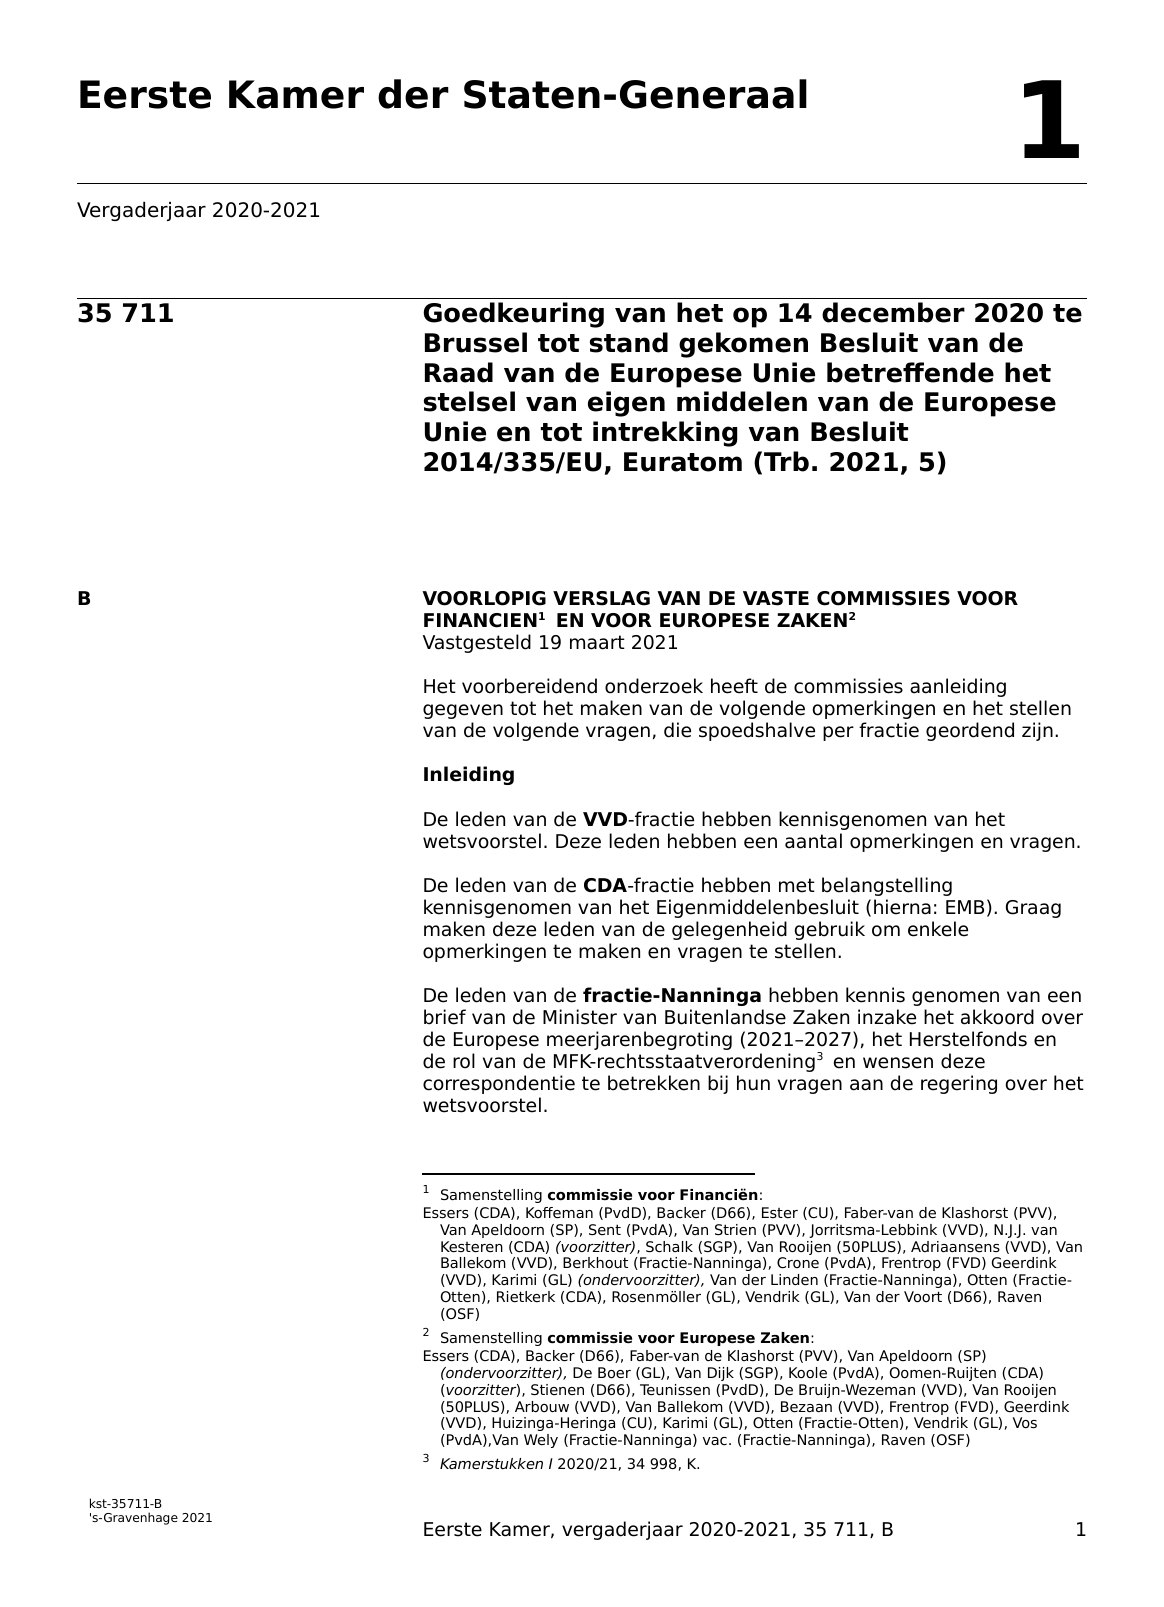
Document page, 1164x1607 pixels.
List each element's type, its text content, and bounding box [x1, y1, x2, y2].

text 's-Gravenhage 2021 [88, 1511, 323, 1525]
subtitle B VOORLOPIG VERSLAG VAN DE VASTE COMMISSIES VOOR FINANCIEN EN VOOR EUROPESE ZAKEN [77, 588, 1087, 632]
text Samenstelling commissie voor Europese Zaken: [422, 1326, 1087, 1348]
text Kamerstukken I 2020/21, 34 998, K. [422, 1452, 1087, 1474]
text De leden van de VVD-fractie hebben kennisgenomen van het wetsvoorstel. Deze leden hebben een aantal opmerkingen en vragen. [422, 808, 1087, 852]
text Het voorbereidend onderzoek heeft de commissies aanleiding gegeven tot het maken van de volgende opmerkingen en het stellen van de volgende vragen, die spoedshalve per fractie geordend zijn. [422, 676, 1087, 742]
text De leden van de CDA-fractie hebben met belangstelling kennisgenomen van het Eigenmiddelenbesluit (hierna: EMB). Graag maken deze leden van de gelegenheid gebruik om enkele opmerkingen te maken en vragen te stellen. [422, 875, 1087, 963]
text kst-35711-B [88, 1497, 323, 1511]
subtitle Inleiding [422, 764, 1087, 786]
text Essers (CDA), Backer (D66), Faber-van de Klashorst (PVV), Van Apeldoorn (SP) (ondervoorzitter), De Boer (GL), Van Dijk (SGP), Koole (PvdA), Oomen-Ruijten (CDA) (voorzitter), Stienen (D66), Teunissen (PvdD), De Bruijn-Wezeman (VVD), Van Rooijen (50PLUS), Arbouw (VVD), Van Ballekom (VVD), Bezaan (VVD), Frentrop (FVD), Geerdink (VVD), Huizinga-Heringa (CU), Karimi (GL), Otten (Fractie-Otten), Vendrik (GL), Vos (PvdA),Van Wely (Fractie-Nanninga) vac. (Fractie-Nanninga), Raven (OSF) [422, 1348, 1087, 1449]
subtitle 35 711 Goedkeuring van het op 14 december 2020 te Brussel tot stand gekomen Besluit van de Raad van de Europese Unie betreffende het stelsel van eigen middelen van de Europese Unie en tot intrekking van Besluit 2014/335/EU, Euratom (Trb. 2021, 5) [77, 299, 1087, 477]
table_cell Vergaderjaar 2020-2021 [77, 184, 1087, 298]
table_header 1 [886, 59, 1087, 183]
text Samenstelling commissie voor Financiën: [422, 1183, 1087, 1205]
table_header Eerste Kamer der Staten-Generaal [77, 59, 886, 183]
text De leden van de fractie-Nanninga hebben kennis genomen van een brief van de Minister van Buitenlandse Zaken inzake het akkoord over de Europese meerjarenbegroting (2021–2027), het Herstelfonds en de rol van de MFK-rechtsstaatverordening en wensen deze correspondentie te betrekken bij hun vragen aan de regering over het wetsvoorstel. [422, 985, 1087, 1117]
text Essers (CDA), Koffeman (PvdD), Backer (D66), Ester (CU), Faber-van de Klashorst (PVV), Van Apeldoorn (SP), Sent (PvdA), Van Strien (PVV), Jorritsma-Lebbink (VVD), N.J.J. van Kesteren (CDA) (voorzitter), Schalk (SGP), Van Rooijen (50PLUS), Adriaansens (VVD), Van Ballekom (VVD), Berkhout (Fractie-Nanninga), Crone (PvdA), Frentrop (FVD) Geerdink (VVD), Karimi (GL) (ondervoorzitter), Van der Linden (Fractie-Nanninga), Otten (Fractie-Otten), Rietkerk (CDA), Rosenmöller (GL), Vendrik (GL), Van der Voort (D66), Raven (OSF) [422, 1205, 1087, 1323]
text Vastgesteld 19 maart 2021 [422, 632, 1087, 654]
